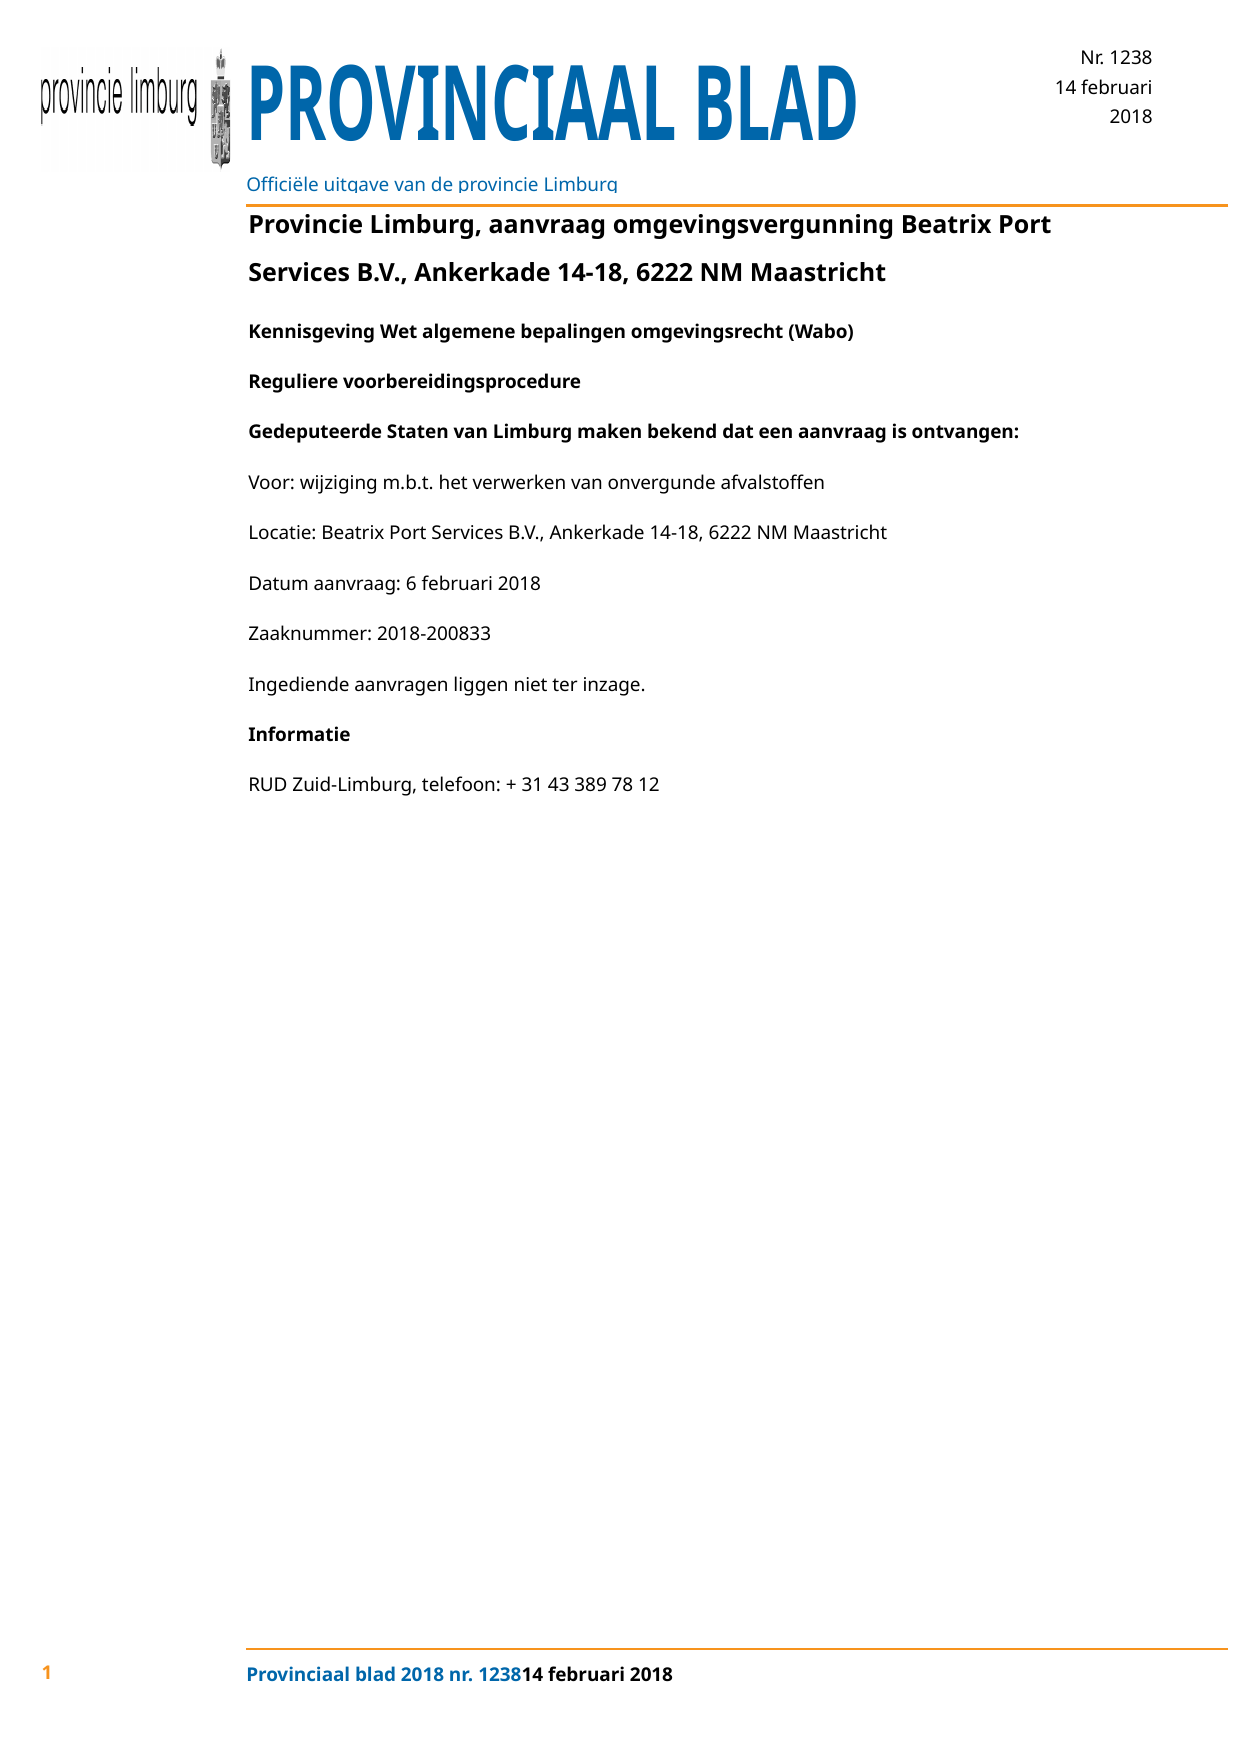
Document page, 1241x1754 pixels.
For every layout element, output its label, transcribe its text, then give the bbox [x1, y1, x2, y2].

text Gedeputeerde Staten van Limburg maken bekend dat een aanvraag is ontvangen: [248, 419, 1152, 444]
text Locatie: Beatrix Port Services B.V., Ankerkade 14-18, 6222 NM Maastricht [248, 519, 1152, 545]
text RUD Zuid-Limburg, telefoon: + 31 43 389 78 12 [248, 772, 1152, 797]
text Datum aanvraag: 6 februari 2018 [248, 570, 1152, 596]
text Informatie [248, 721, 1152, 747]
text Provincie Limburg, aanvraag omgevingsvergunning Beatrix Port Services B.V., Ankerkade 14-18, 6222 NM Maastricht [248, 207, 1152, 288]
text Zaaknummer: 2018-200833 [248, 620, 1152, 646]
picture [41, 47, 231, 172]
text Reguliere voorbereidingsprocedure [248, 368, 1152, 394]
text Voor: wijziging m.b.t. het verwerken van onvergunde afvalstoffen [248, 469, 1152, 495]
text Kennisgeving Wet algemene bepalingen omgevingsrecht (Wabo) [248, 318, 1152, 344]
text Ingediende aanvragen liggen niet ter inzage. [248, 671, 1152, 697]
